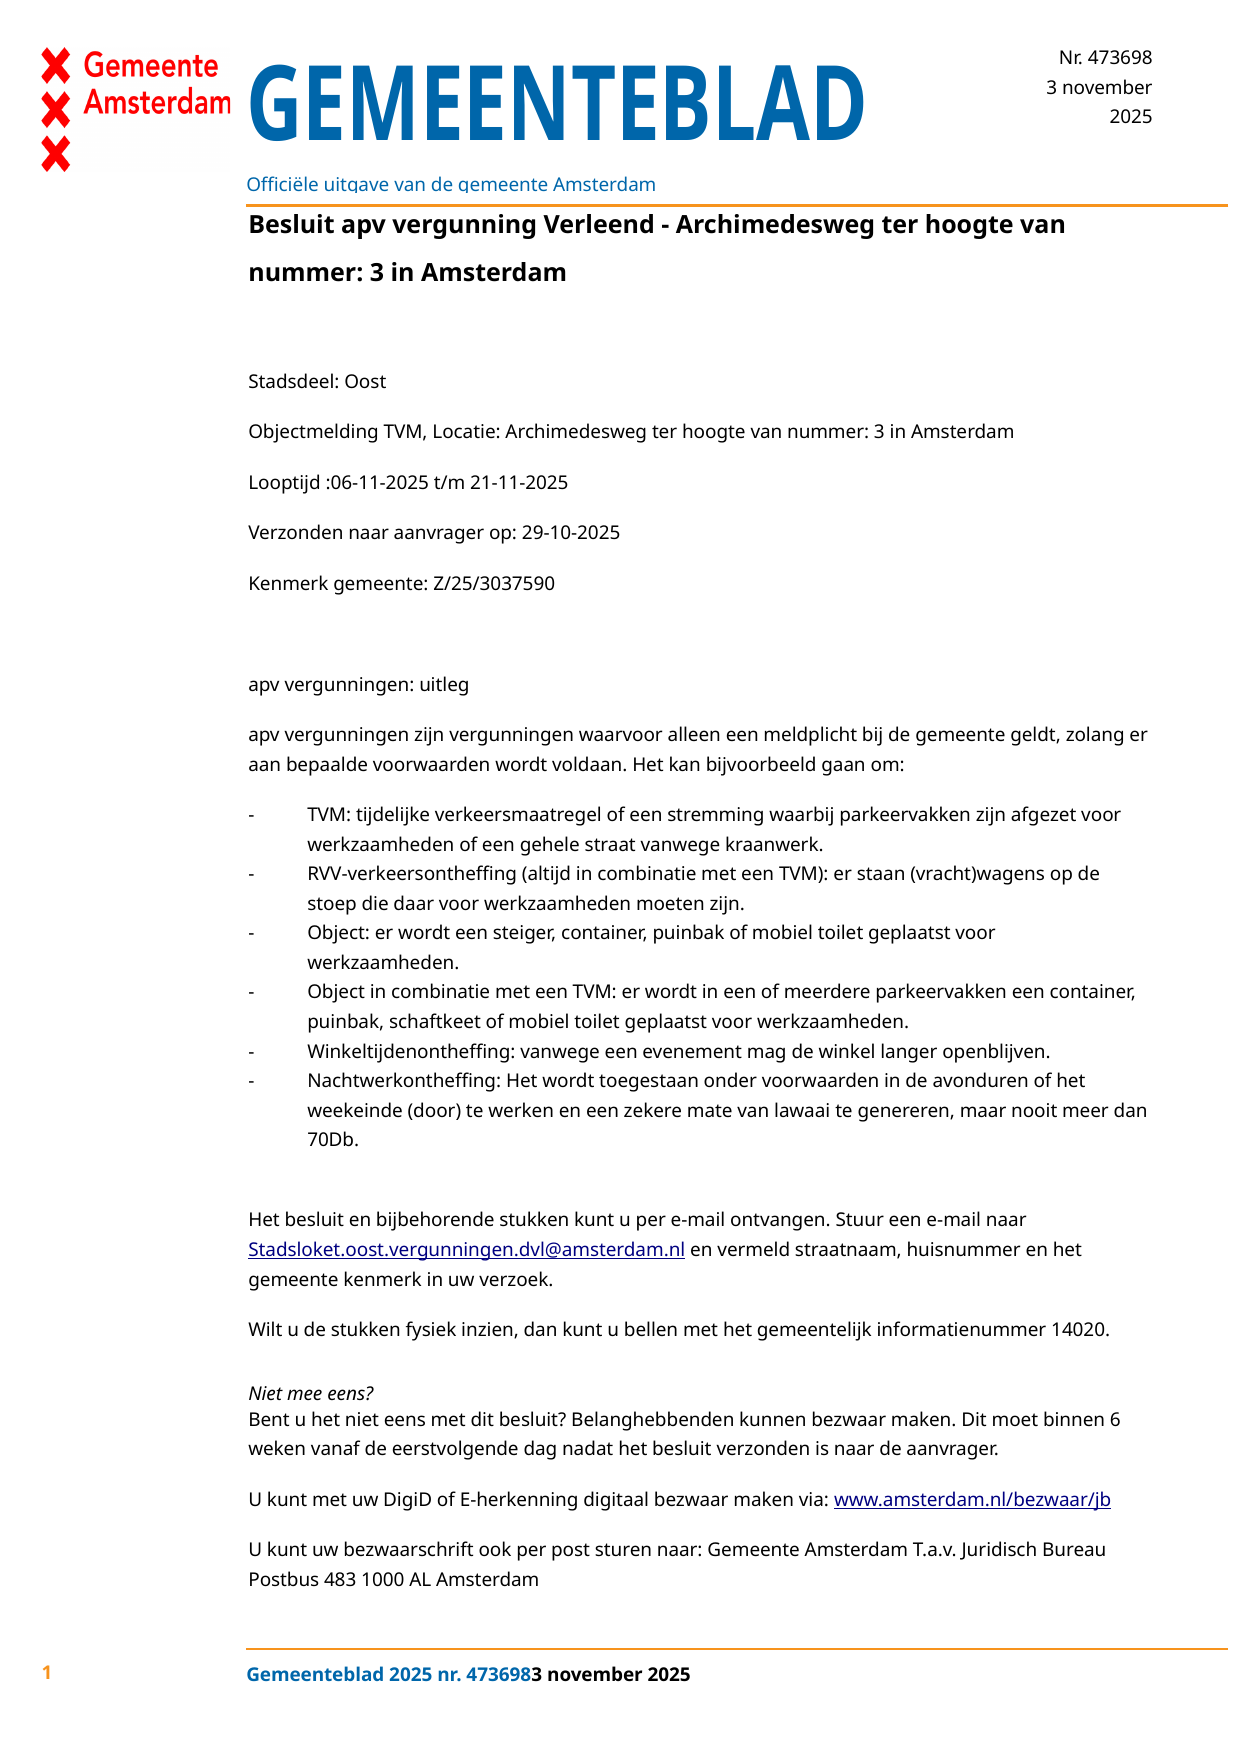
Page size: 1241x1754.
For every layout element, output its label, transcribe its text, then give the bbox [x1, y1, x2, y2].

text apv vergunningen zijn vergunningen waarvoor alleen een meldplicht bij de gemeente geldt, zolang er aan bepaalde voorwaarden wordt voldaan. Het kan bijvoorbeeld gaan om: [248, 721, 1152, 777]
list Object in combinatie met een TVM: er wordt in een of meerdere parkeervakken een container, puinbak, schaftkeet of mobiel toilet geplaatst voor werkzaamheden. [248, 979, 1152, 1034]
text Objectmelding TVM, Locatie: Archimedesweg ter hoogte van nummer: 3 in Amsterdam [248, 419, 1152, 444]
text Besluit apv vergunning Verleend - Archimedesweg ter hoogte van nummer: 3 in Amsterdam [248, 207, 1152, 288]
text Wilt u de stukken fysiek inzien, dan kunt u bellen met het gemeentelijk informatienummer 14020. [248, 1316, 1152, 1342]
list Winkeltijdenontheffing: vanwege een evenement mag de winkel langer openblijven. [248, 1038, 1152, 1064]
list RVV-verkeersontheffing (altijd in combinatie met een TVM): er staan (vracht)wagens op de stoep die daar voor werkzaamheden moeten zijn. [248, 860, 1152, 916]
text Verzonden naar aanvrager op: 29-10-2025 [248, 519, 1152, 545]
text Looptijd :06-11-2025 t/m 21-11-2025 [248, 469, 1152, 495]
list Nachtwerkontheffing: Het wordt toegestaan onder voorwaarden in de avonduren of het weekeinde (door) te werken en een zekere mate van lawaai te genereren, maar nooit meer dan 70Db. [248, 1067, 1152, 1152]
list Object: er wordt een steiger, container, puinbak of mobiel toilet geplaatst voor werkzaamheden. [248, 919, 1152, 975]
text apv vergunningen: uitleg [248, 671, 1152, 697]
picture [41, 47, 231, 172]
text Niet mee eens? [248, 1380, 1152, 1406]
text U kunt met uw DigiD of E-herkenning digitaal bezwaar maken via: www.amsterdam.nl/bezwaar/jb [248, 1486, 1152, 1512]
text Bent u het niet eens met dit besluit? Belanghebbenden kunnen bezwaar maken. Dit moet binnen 6 weken vanaf de eerstvolgende dag nadat het besluit verzonden is naar de aanvrager. [248, 1406, 1152, 1461]
list TVM: tijdelijke verkeersmaatregel of een stremming waarbij parkeervakken zijn afgezet voor werkzaamheden of een gehele straat vanwege kraanwerk. [248, 801, 1152, 857]
text Kenmerk gemeente: Z/25/3037590 [248, 570, 1152, 596]
text Stadsdeel: Oost [248, 368, 1152, 394]
text Het besluit en bijbehorende stukken kunt u per e-mail ontvangen. Stuur een e-mail naar Stadsloket.oost.vergunningen.dvl@amsterdam.nl en vermeld straatnaam, huisnummer en het gemeente kenmerk in uw verzoek. [248, 1207, 1152, 1292]
text U kunt uw bezwaarschrift ook per post sturen naar: Gemeente Amsterdam T.a.v. Juridisch Bureau Postbus 483 1000 AL Amsterdam [248, 1536, 1152, 1592]
